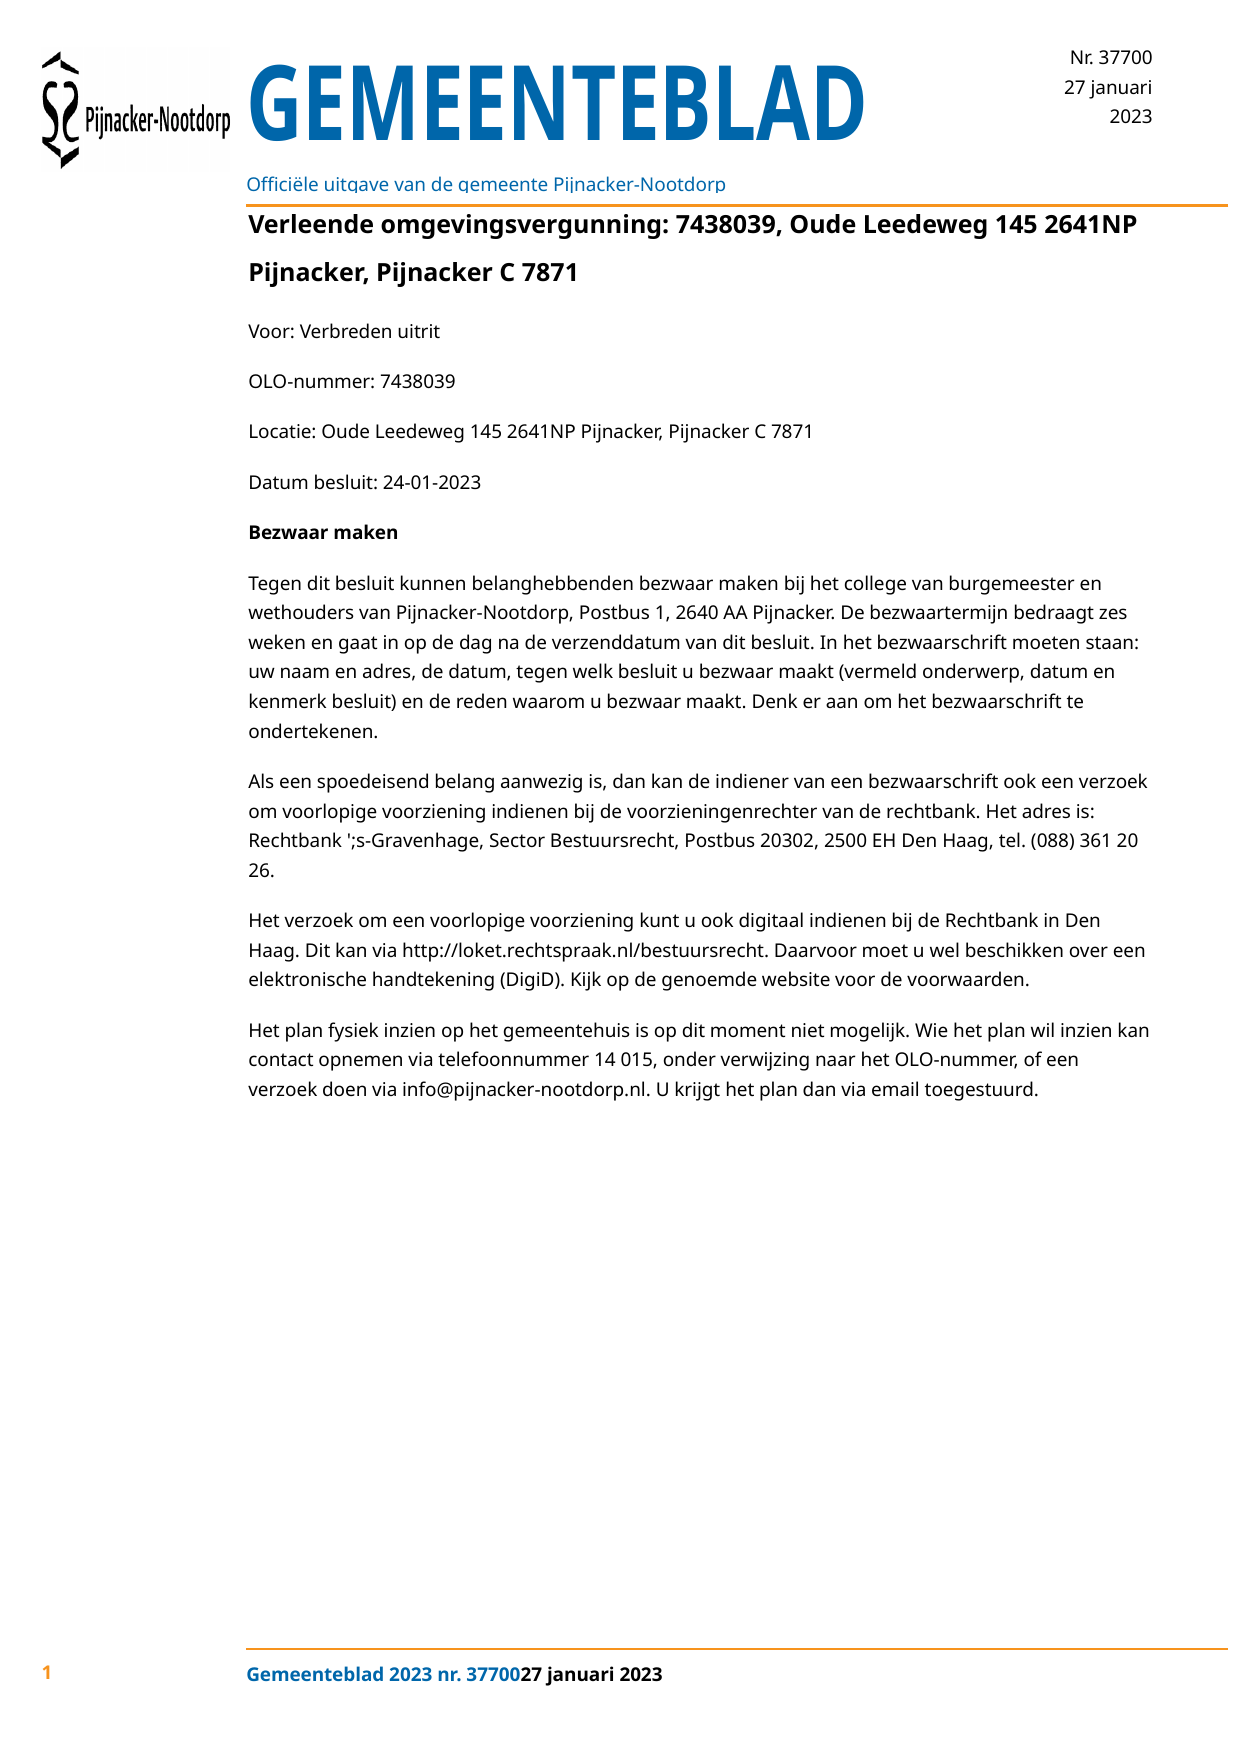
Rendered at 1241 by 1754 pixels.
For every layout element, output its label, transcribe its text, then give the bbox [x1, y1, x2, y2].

text Verleende omgevingsvergunning: 7438039, Oude Leedeweg 145 2641NP Pijnacker, Pijnacker C 7871 [248, 207, 1152, 288]
picture [41, 47, 231, 172]
text Het plan fysiek inzien op het gemeentehuis is op dit moment niet mogelijk. Wie het plan wil inzien kan contact opnemen via telefoonnummer 14 015, onder verwijzing naar het OLO-nummer, of een verzoek doen via info@pijnacker-nootdorp.nl. U krijgt het plan dan via email toegestuurd. [248, 1017, 1152, 1102]
text Locatie: Oude Leedeweg 145 2641NP Pijnacker, Pijnacker C 7871 [248, 419, 1152, 444]
text Bezwaar maken [248, 519, 1152, 545]
text Voor: Verbreden uitrit [248, 318, 1152, 344]
text Het verzoek om een voorlopige voorziening kunt u ook digitaal indienen bij de Rechtbank in Den Haag. Dit kan via http://loket.rechtspraak.nl/bestuursrecht. Daarvoor moet u wel beschikken over een elektronische handtekening (DigiD). Kijk op de genoemde website voor de voorwaarden. [248, 907, 1152, 992]
text Tegen dit besluit kunnen belanghebbenden bezwaar maken bij het college van burgemeester en wethouders van Pijnacker-Nootdorp, Postbus 1, 2640 AA Pijnacker. De bezwaartermijn bedraagt zes weken en gaat in op de dag na de verzenddatum van dit besluit. In het bezwaarschrift moeten staan: uw naam en adres, de datum, tegen welk besluit u bezwaar maakt (vermeld onderwerp, datum en kenmerk besluit) en de reden waarom u bezwaar maakt. Denk er aan om het bezwaarschrift te ondertekenen. [248, 570, 1152, 744]
text OLO-nummer: 7438039 [248, 368, 1152, 394]
text Datum besluit: 24-01-2023 [248, 469, 1152, 495]
text Als een spoedeisend belang aanwezig is, dan kan de indiener van een bezwaarschrift ook een verzoek om voorlopige voorziening indienen bij de voorzieningenrechter van de rechtbank. Het adres is: Rechtbank ';s-Gravenhage, Sector Bestuursrecht, Postbus 20302, 2500 EH Den Haag, tel. (088) 361 20 26. [248, 768, 1152, 883]
